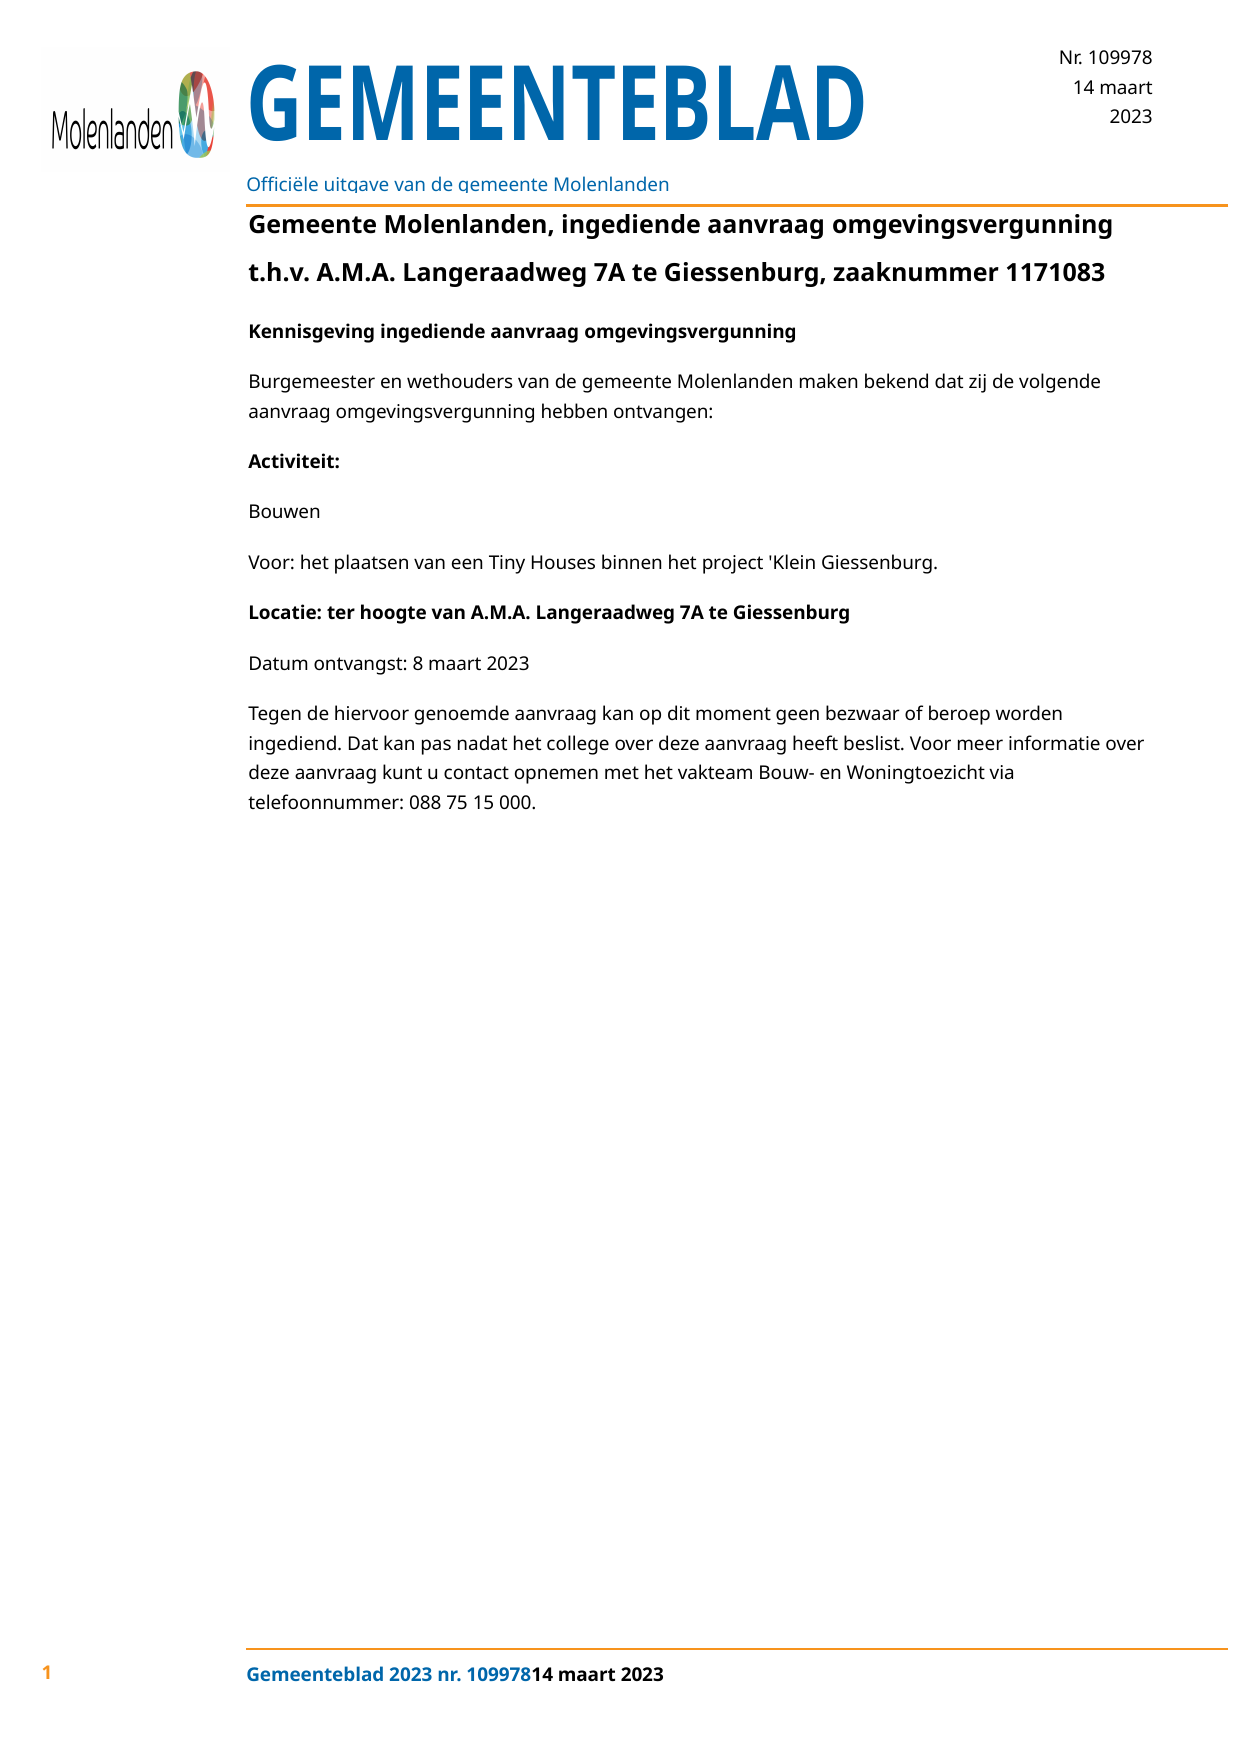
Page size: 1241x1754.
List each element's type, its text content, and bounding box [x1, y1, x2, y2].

text Tegen de hiervoor genoemde aanvraag kan op dit moment geen bezwaar of beroep worden ingediend. Dat kan pas nadat het college over deze aanvraag heeft beslist. Voor meer informatie over deze aanvraag kunt u contact opnemen met het vakteam Bouw- en Woningtoezicht via telefoonnummer: 088 75 15 000. [248, 700, 1152, 815]
text Datum ontvangst: 8 maart 2023 [248, 650, 1152, 676]
picture [41, 47, 231, 172]
text Activiteit: [248, 448, 1152, 474]
text Kennisgeving ingediende aanvraag omgevingsvergunning [248, 318, 1152, 344]
text Voor: het plaatsen van een Tiny Houses binnen het project 'Klein Giessenburg. [248, 549, 1152, 575]
text Bouwen [248, 499, 1152, 524]
text Gemeente Molenlanden, ingediende aanvraag omgevingsvergunning t.h.v. A.M.A. Langeraadweg 7A te Giessenburg, zaaknummer 1171083 [248, 207, 1152, 288]
text Locatie: ter hoogte van A.M.A. Langeraadweg 7A te Giessenburg [248, 599, 1152, 625]
text Burgemeester en wethouders van de gemeente Molenlanden maken bekend dat zij de volgende aanvraag omgevingsvergunning hebben ontvangen: [248, 368, 1152, 424]
